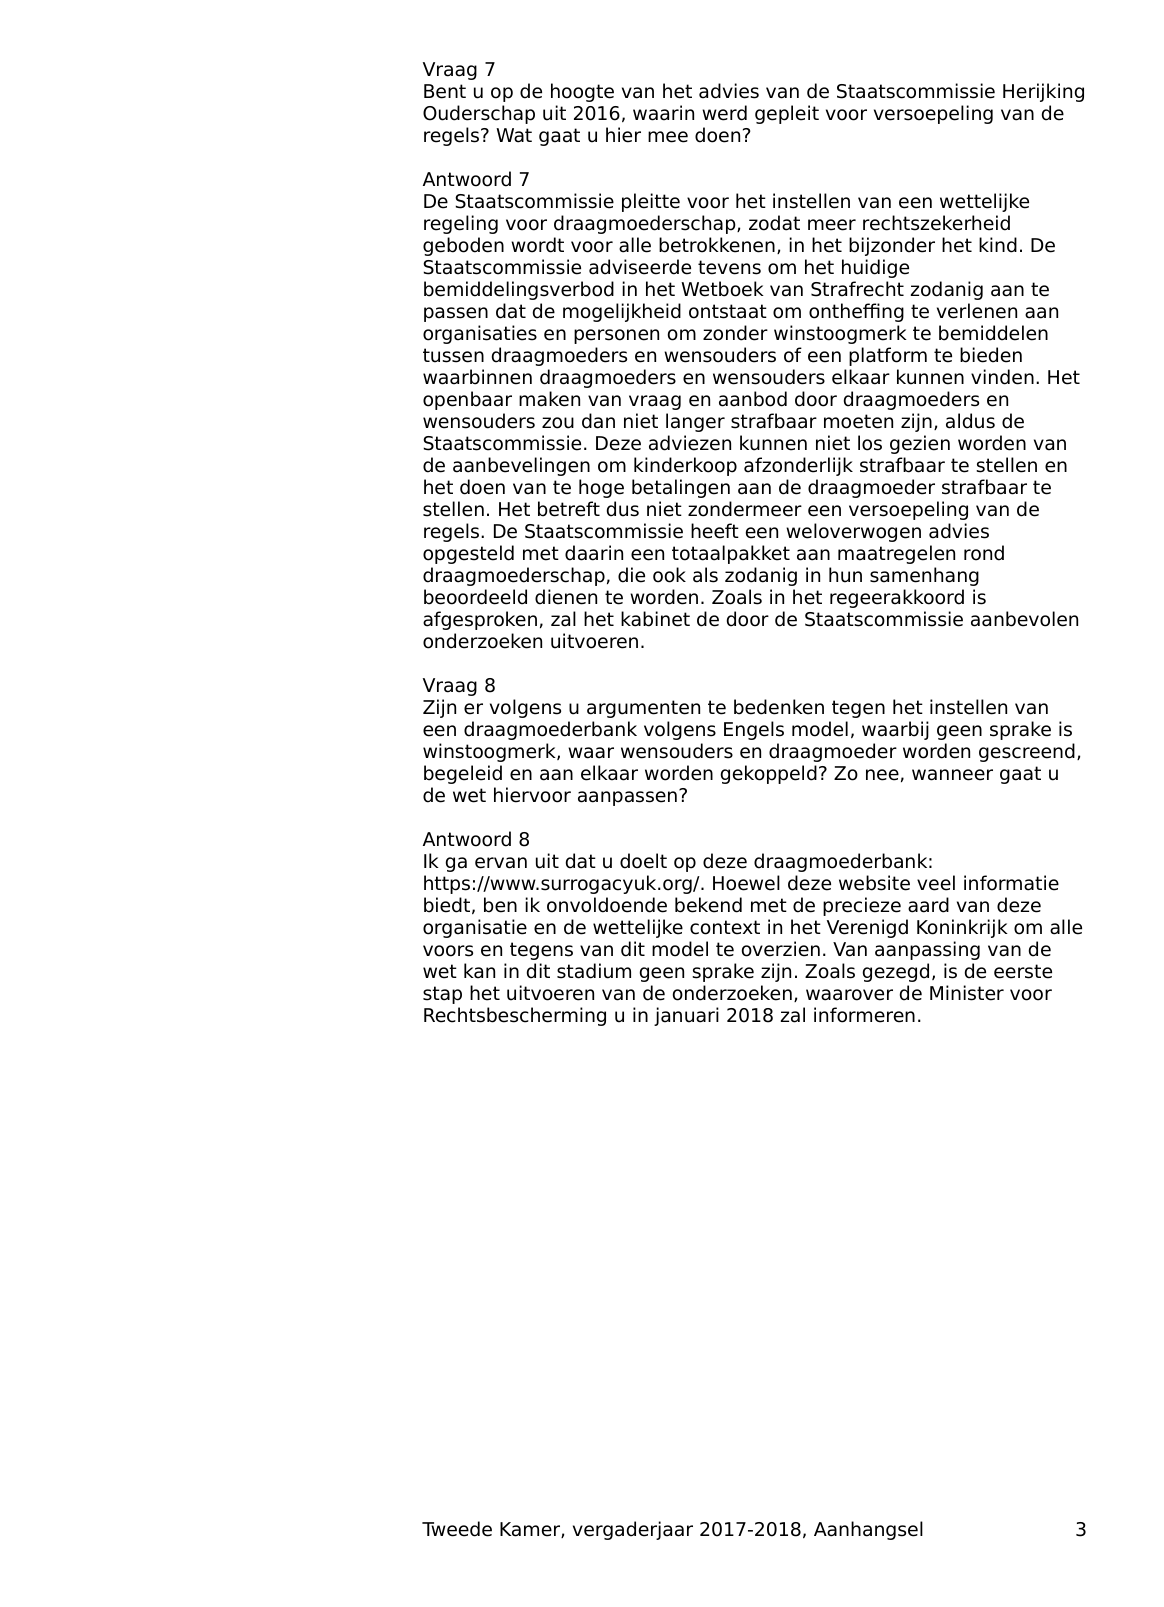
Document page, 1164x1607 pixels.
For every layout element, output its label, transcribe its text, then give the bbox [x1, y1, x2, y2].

text De Staatscommissie pleitte voor het instellen van een wettelijke regeling voor draagmoederschap, zodat meer rechtszekerheid geboden wordt voor alle betrokkenen, in het bijzonder het kind. De Staatscommissie adviseerde tevens om het huidige bemiddelingsverbod in het Wetboek van Strafrecht zodanig aan te passen dat de mogelijkheid ontstaat om ontheffing te verlenen aan organisaties en personen om zonder winstoogmerk te bemiddelen tussen draagmoeders en wensouders of een platform te bieden waarbinnen draagmoeders en wensouders elkaar kunnen vinden. Het openbaar maken van vraag en aanbod door draagmoeders en wensouders zou dan niet langer strafbaar moeten zijn, aldus de Staatscommissie. Deze adviezen kunnen niet los gezien worden van de aanbevelingen om kinderkoop afzonderlijk strafbaar te stellen en het doen van te hoge betalingen aan de draagmoeder strafbaar te stellen. Het betreft dus niet zondermeer een versoepeling van de regels. De Staatscommissie heeft een weloverwogen advies opgesteld met daarin een totaalpakket aan maatregelen rond draagmoederschap, die ook als zodanig in hun samenhang beoordeeld dienen te worden. Zoals in het regeerakkoord is afgesproken, zal het kabinet de door de Staatscommissie aanbevolen onderzoeken uitvoeren. [422, 191, 1087, 653]
text Zijn er volgens u argumenten te bedenken tegen het instellen van een draagmoederbank volgens Engels model, waarbij geen sprake is winstoogmerk, waar wensouders en draagmoeder worden gescreend, begeleid en aan elkaar worden gekoppeld? Zo nee, wanneer gaat u de wet hiervoor aanpassen? [422, 697, 1087, 807]
text Vraag 7 [422, 59, 1087, 81]
text Antwoord 7 [422, 169, 1087, 191]
text Vraag 8 [422, 675, 1087, 697]
text Ik ga ervan uit dat u doelt op deze draagmoederbank: https://www.surrogacyuk.org/. Hoewel deze website veel informatie biedt, ben ik onvoldoende bekend met de precieze aard van deze organisatie en de wettelijke context in het Verenigd Koninkrijk om alle voors en tegens van dit model te overzien. Van aanpassing van de wet kan in dit stadium geen sprake zijn. Zoals gezegd, is de eerste stap het uitvoeren van de onderzoeken, waarover de Minister voor Rechtsbescherming u in januari 2018 zal informeren. [422, 851, 1087, 1027]
text Antwoord 8 [422, 829, 1087, 851]
text Bent u op de hoogte van het advies van de Staatscommissie Herijking Ouderschap uit 2016, waarin werd gepleit voor versoepeling van de regels? Wat gaat u hier mee doen? [422, 81, 1087, 147]
